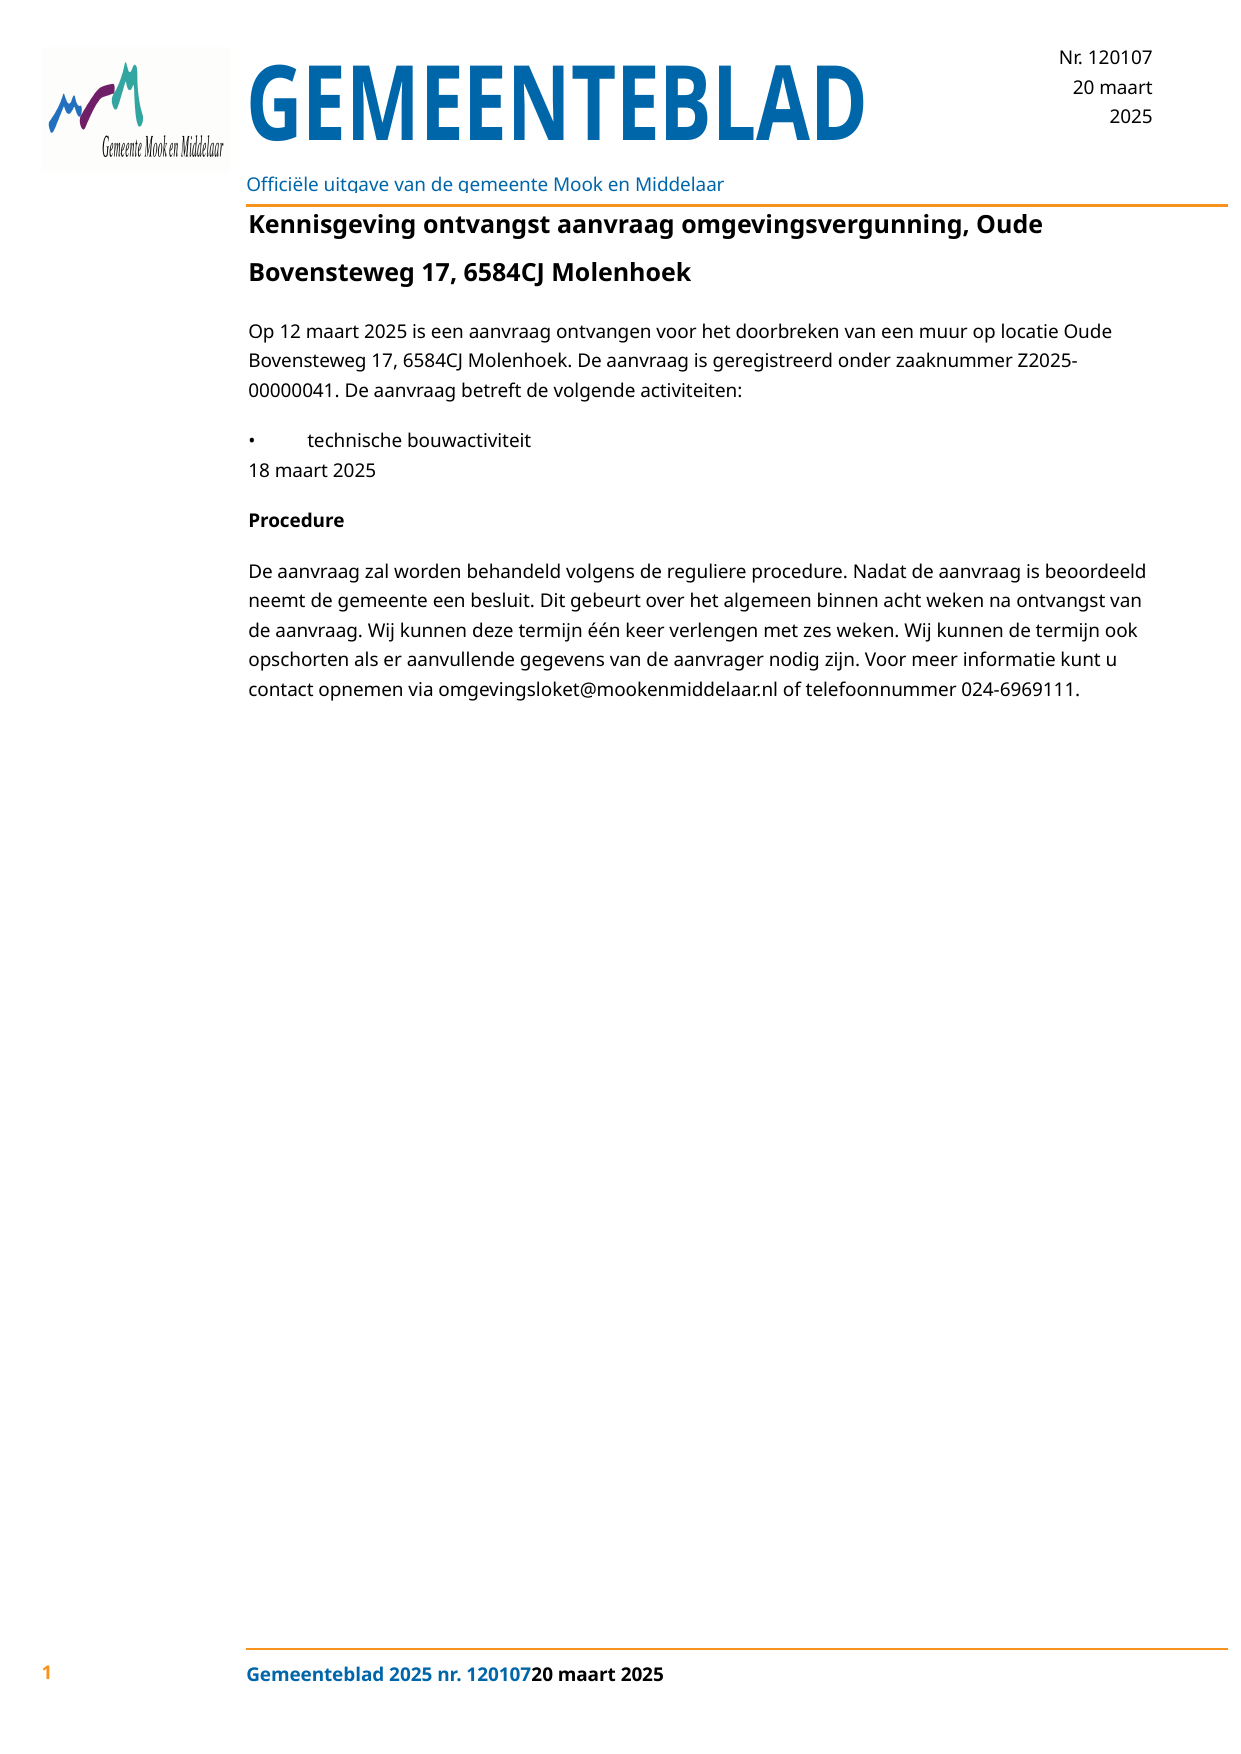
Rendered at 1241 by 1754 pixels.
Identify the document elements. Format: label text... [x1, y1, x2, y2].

text Kennisgeving ontvangst aanvraag omgevingsvergunning, Oude Bovensteweg 17, 6584CJ Molenhoek [248, 207, 1152, 288]
text Op 12 maart 2025 is een aanvraag ontvangen voor het doorbreken van een muur op locatie Oude Bovensteweg 17, 6584CJ Molenhoek. De aanvraag is geregistreerd onder zaaknummer Z2025-00000041. De aanvraag betreft de volgende activiteiten: [248, 318, 1152, 403]
text Procedure [248, 507, 1152, 533]
text De aanvraag zal worden behandeld volgens de reguliere procedure. Nadat de aanvraag is beoordeeld neemt de gemeente een besluit. Dit gebeurt over het algemeen binnen acht weken na ontvangst van de aanvraag. Wij kunnen deze termijn één keer verlengen met zes weken. Wij kunnen de termijn ook opschorten als er aanvullende gegevens van de aanvrager nodig zijn. Voor meer informatie kunt u contact opnemen via omgevingsloket@mookenmiddelaar.nl of telefoonnummer 024-6969111. [248, 558, 1152, 702]
picture [41, 47, 231, 172]
text 18 maart 2025 [248, 457, 1152, 483]
list technische bouwactiviteit [248, 427, 1152, 453]
